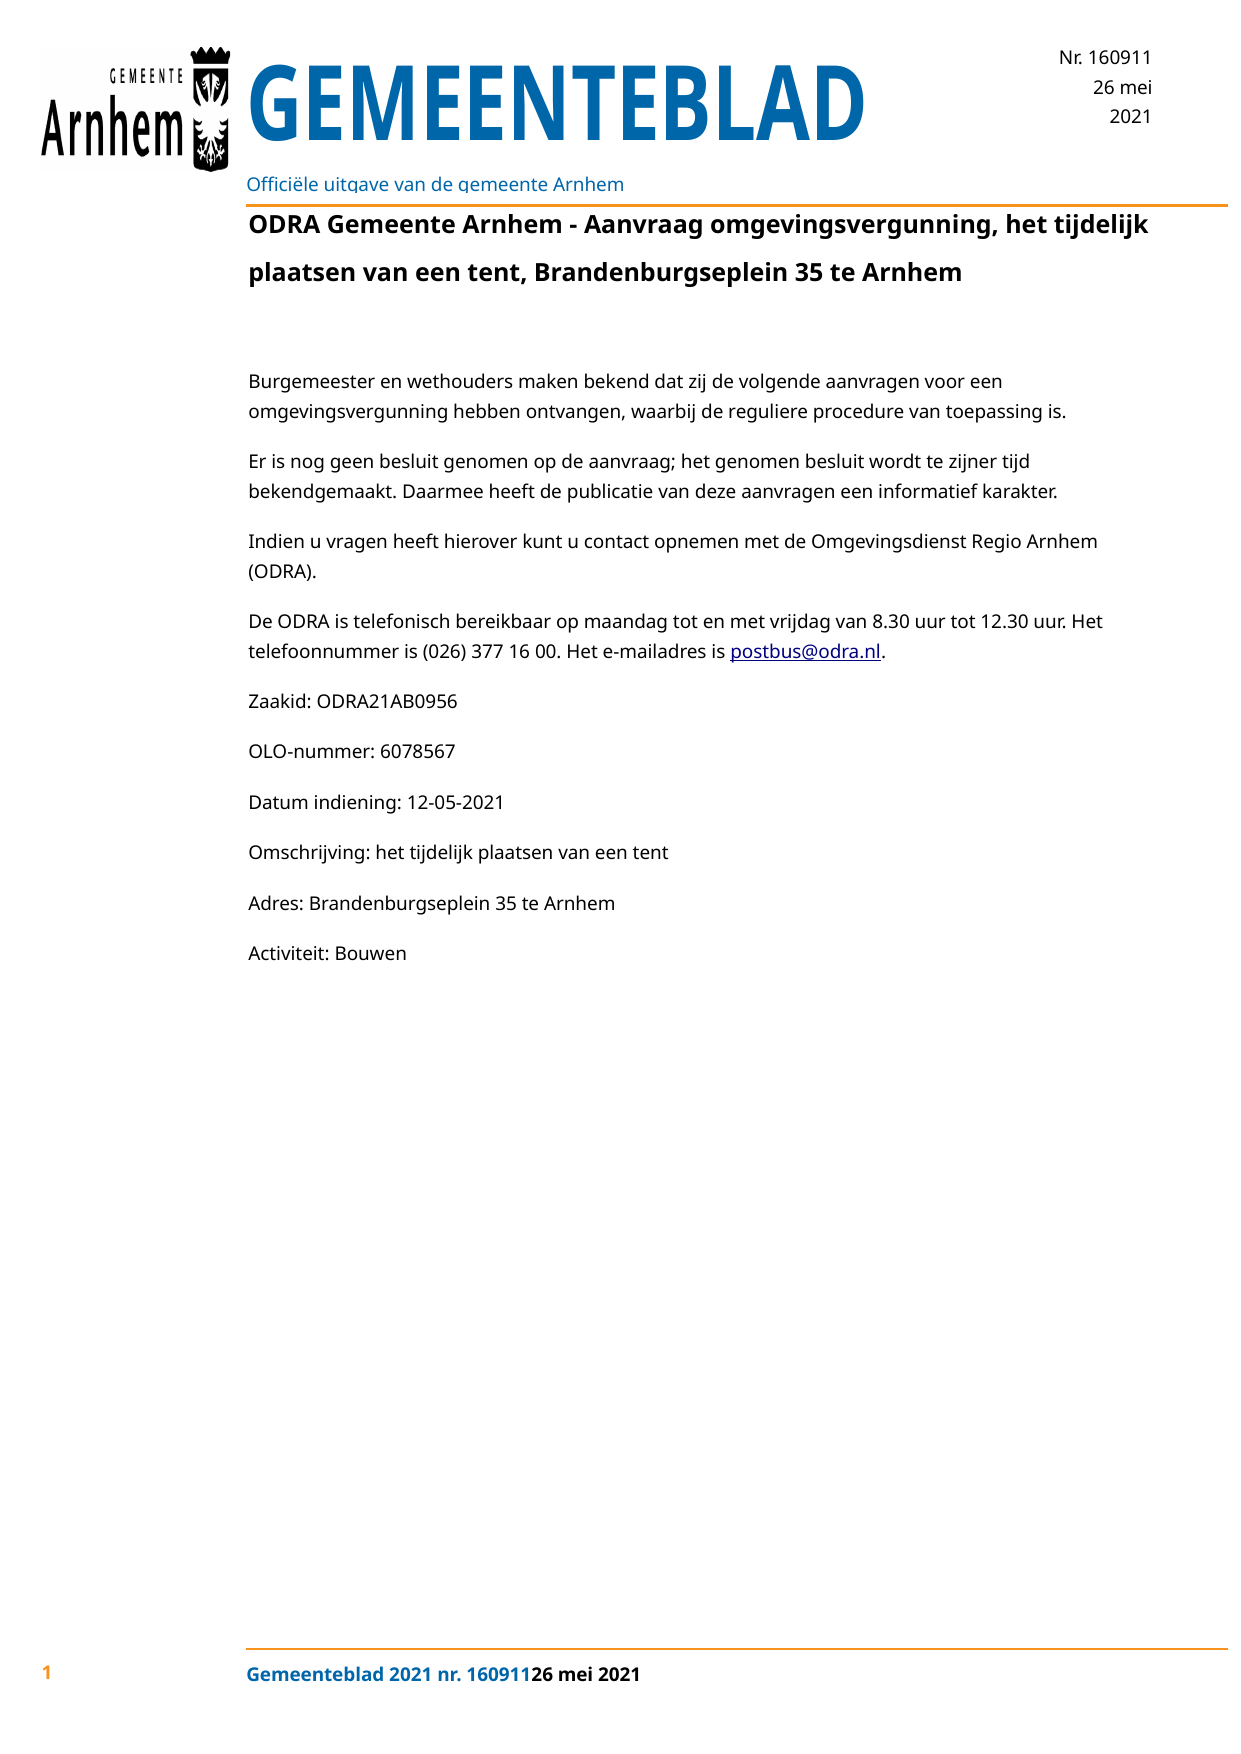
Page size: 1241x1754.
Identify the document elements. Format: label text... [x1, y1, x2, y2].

text Er is nog geen besluit genomen op de aanvraag; het genomen besluit wordt te zijner tijd bekendgemaakt. Daarmee heeft de publicatie van deze aanvragen een informatief karakter. [248, 448, 1152, 504]
text Zaakid: ODRA21AB0956 [248, 688, 1152, 714]
text Burgemeester en wethouders maken bekend dat zij de volgende aanvragen voor een omgevingsvergunning hebben ontvangen, waarbij de reguliere procedure van toepassing is. [248, 368, 1152, 424]
text Omschrijving: het tijdelijk plaatsen van een tent [248, 839, 1152, 865]
picture [41, 47, 231, 172]
text Datum indiening: 12-05-2021 [248, 789, 1152, 815]
text Adres: Brandenburgseplein 35 te Arnhem [248, 890, 1152, 916]
text Indien u vragen heeft hierover kunt u contact opnemen met de Omgevingsdienst Regio Arnhem (ODRA). [248, 528, 1152, 584]
text De ODRA is telefonisch bereikbaar op maandag tot en met vrijdag van 8.30 uur tot 12.30 uur. Het telefoonnummer is (026) 377 16 00. Het e-mailadres is postbus@odra.nl. [248, 608, 1152, 664]
text OLO-nummer: 6078567 [248, 739, 1152, 764]
text Activiteit: Bouwen [248, 940, 1152, 966]
text ODRA Gemeente Arnhem - Aanvraag omgevingsvergunning, het tijdelijk plaatsen van een tent, Brandenburgseplein 35 te Arnhem [248, 207, 1152, 288]
